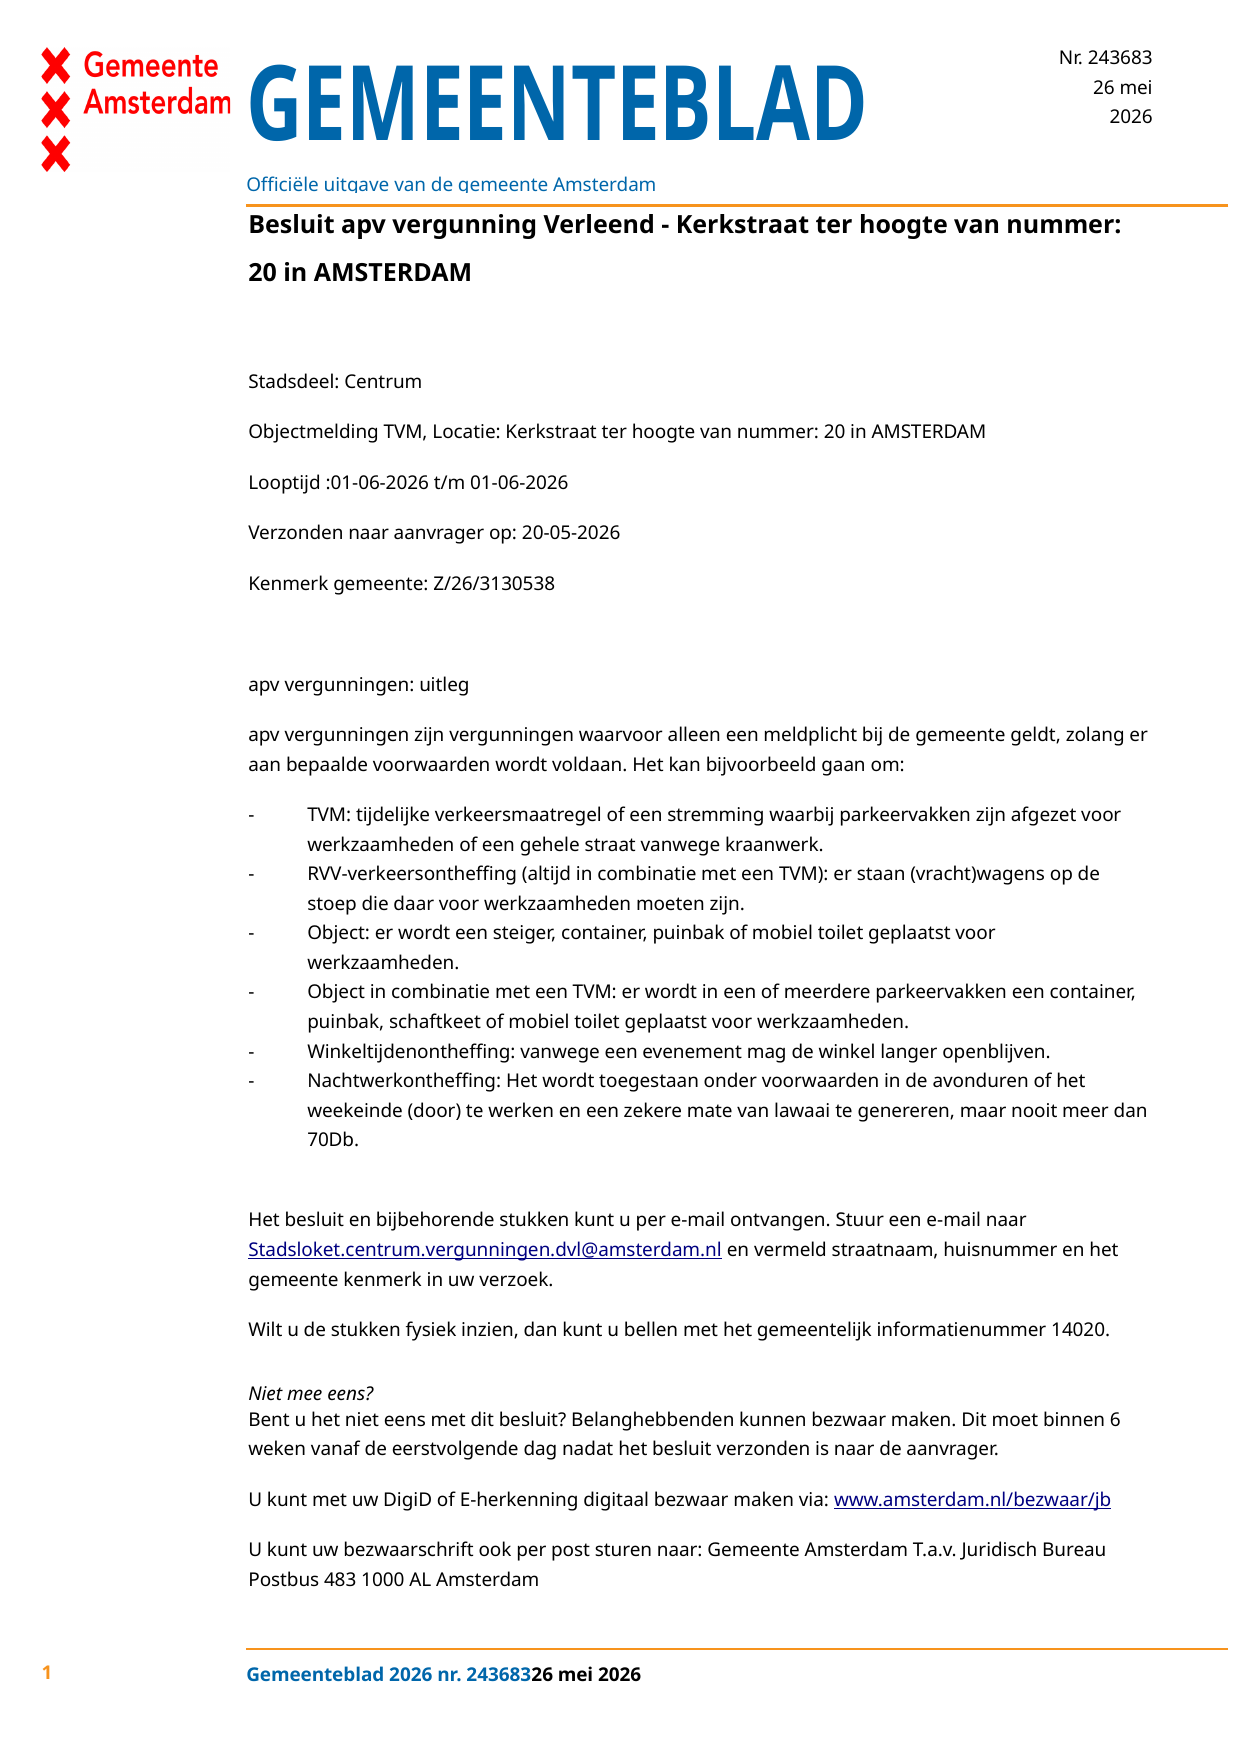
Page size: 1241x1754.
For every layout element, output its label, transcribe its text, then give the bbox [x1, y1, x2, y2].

text Het besluit en bijbehorende stukken kunt u per e-mail ontvangen. Stuur een e-mail naar Stadsloket.centrum.vergunningen.dvl@amsterdam.nl en vermeld straatnaam, huisnummer en het gemeente kenmerk in uw verzoek. [248, 1207, 1152, 1292]
text Bent u het niet eens met dit besluit? Belanghebbenden kunnen bezwaar maken. Dit moet binnen 6 weken vanaf de eerstvolgende dag nadat het besluit verzonden is naar de aanvrager. [248, 1406, 1152, 1461]
text Looptijd :01-06-2026 t/m 01-06-2026 [248, 469, 1152, 495]
text U kunt uw bezwaarschrift ook per post sturen naar: Gemeente Amsterdam T.a.v. Juridisch Bureau Postbus 483 1000 AL Amsterdam [248, 1536, 1152, 1592]
list Object: er wordt een steiger, container, puinbak of mobiel toilet geplaatst voor werkzaamheden. [248, 919, 1152, 975]
picture [41, 47, 231, 172]
text Besluit apv vergunning Verleend - Kerkstraat ter hoogte van nummer: 20 in AMSTERDAM [248, 207, 1152, 288]
text apv vergunningen: uitleg [248, 671, 1152, 697]
text Objectmelding TVM, Locatie: Kerkstraat ter hoogte van nummer: 20 in AMSTERDAM [248, 419, 1152, 444]
text U kunt met uw DigiD of E-herkenning digitaal bezwaar maken via: www.amsterdam.nl/bezwaar/jb [248, 1486, 1152, 1512]
list Nachtwerkontheffing: Het wordt toegestaan onder voorwaarden in de avonduren of het weekeinde (door) te werken en een zekere mate van lawaai te genereren, maar nooit meer dan 70Db. [248, 1067, 1152, 1152]
list RVV-verkeersontheffing (altijd in combinatie met een TVM): er staan (vracht)wagens op de stoep die daar voor werkzaamheden moeten zijn. [248, 860, 1152, 916]
text Wilt u de stukken fysiek inzien, dan kunt u bellen met het gemeentelijk informatienummer 14020. [248, 1316, 1152, 1342]
text apv vergunningen zijn vergunningen waarvoor alleen een meldplicht bij de gemeente geldt, zolang er aan bepaalde voorwaarden wordt voldaan. Het kan bijvoorbeeld gaan om: [248, 721, 1152, 777]
text Kenmerk gemeente: Z/26/3130538 [248, 570, 1152, 596]
text Stadsdeel: Centrum [248, 368, 1152, 394]
list TVM: tijdelijke verkeersmaatregel of een stremming waarbij parkeervakken zijn afgezet voor werkzaamheden of een gehele straat vanwege kraanwerk. [248, 801, 1152, 857]
list Winkeltijdenontheffing: vanwege een evenement mag de winkel langer openblijven. [248, 1038, 1152, 1064]
text Verzonden naar aanvrager op: 20-05-2026 [248, 519, 1152, 545]
list Object in combinatie met een TVM: er wordt in een of meerdere parkeervakken een container, puinbak, schaftkeet of mobiel toilet geplaatst voor werkzaamheden. [248, 979, 1152, 1034]
text Niet mee eens? [248, 1380, 1152, 1406]
